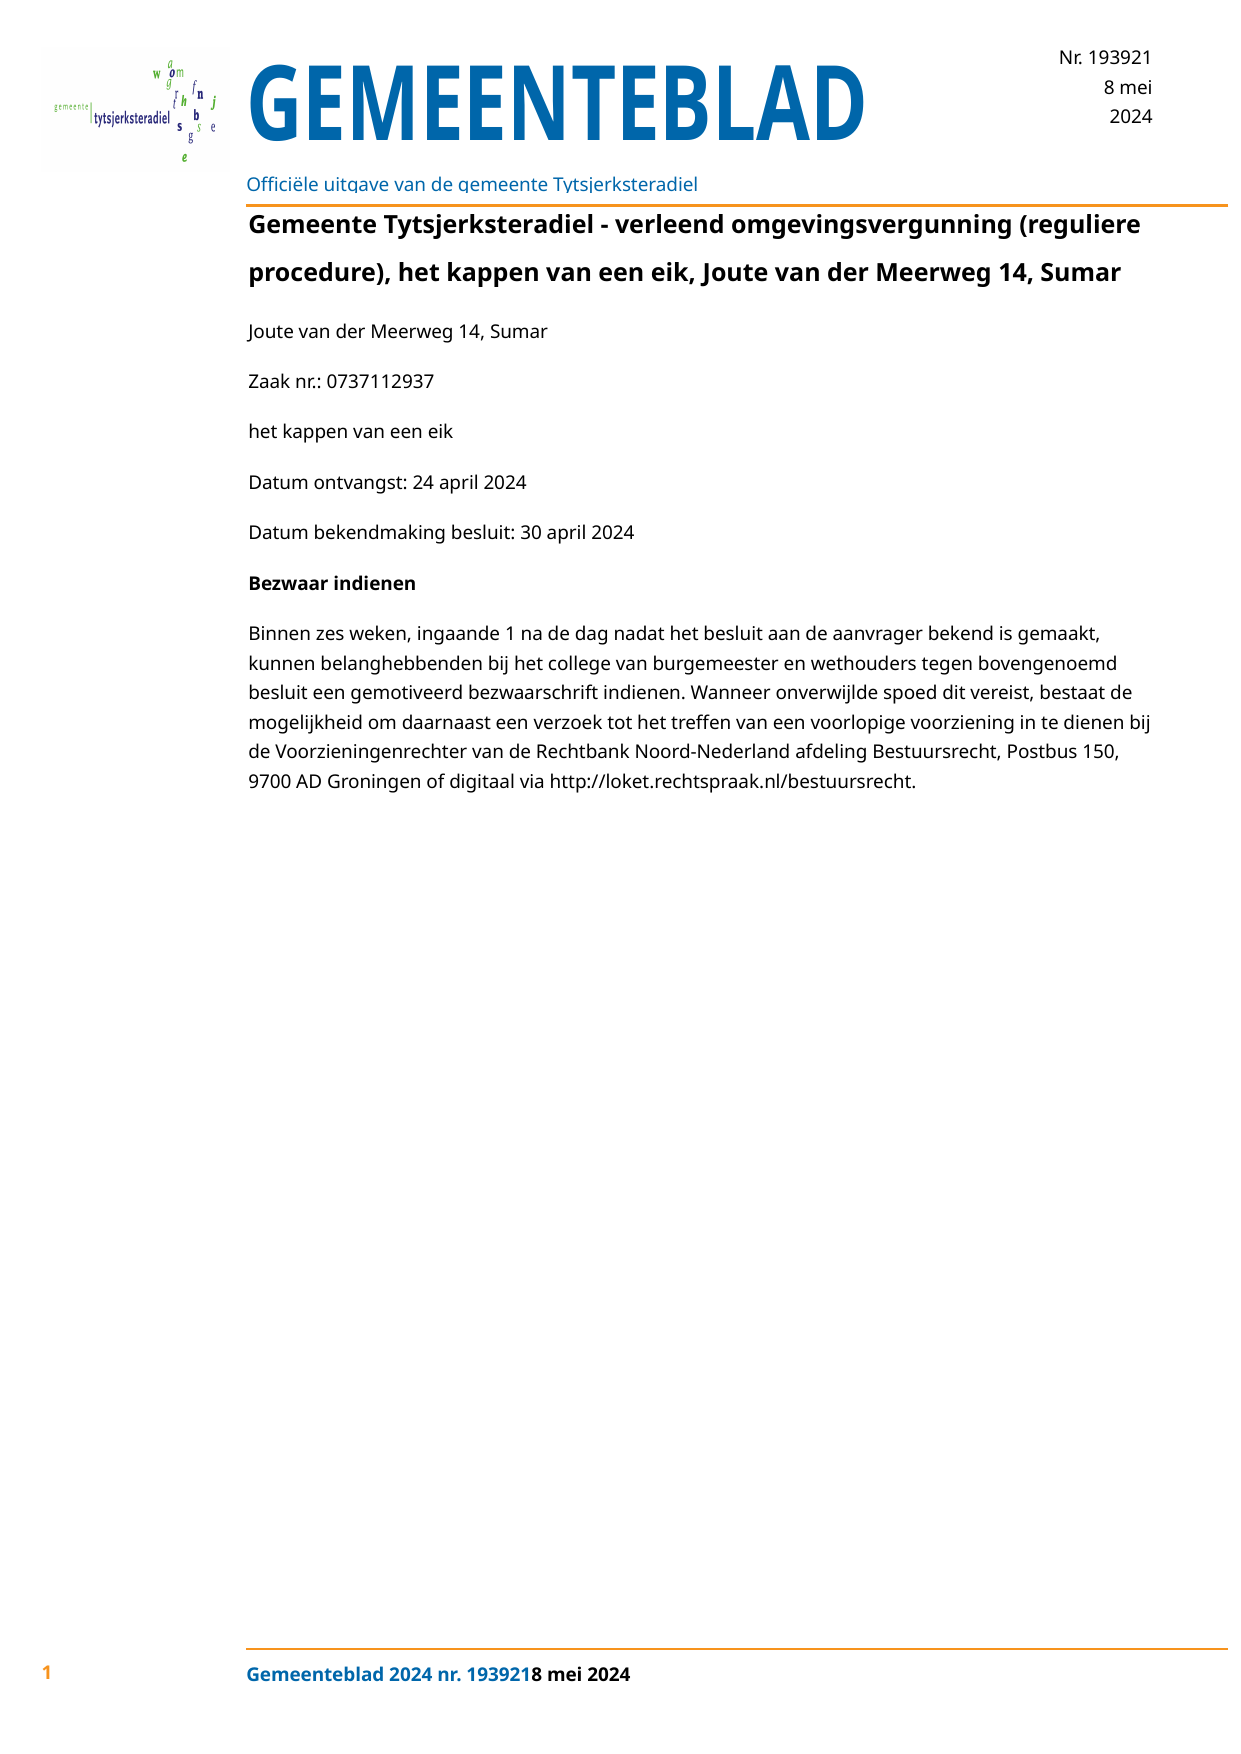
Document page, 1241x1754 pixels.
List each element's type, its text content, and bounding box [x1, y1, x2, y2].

text het kappen van een eik [248, 419, 1152, 444]
text Joute van der Meerweg 14, Sumar [248, 318, 1152, 344]
text Zaak nr.: 0737112937 [248, 368, 1152, 394]
picture [41, 47, 231, 172]
text Gemeente Tytsjerksteradiel - verleend omgevingsvergunning (reguliere procedure), het kappen van een eik, Joute van der Meerweg 14, Sumar [248, 207, 1152, 288]
text Binnen zes weken, ingaande 1 na de dag nadat het besluit aan de aanvrager bekend is gemaakt, kunnen belanghebbenden bij het college van burgemeester en wethouders tegen bovengenoemd besluit een gemotiveerd bezwaarschrift indienen. Wanneer onverwijlde spoed dit vereist, bestaat de mogelijkheid om daarnaast een verzoek tot het treffen van een voorlopige voorziening in te dienen bij de Voorzieningenrechter van de Rechtbank Noord-Nederland afdeling Bestuursrecht, Postbus 150, 9700 AD Groningen of digitaal via http://loket.rechtspraak.nl/bestuursrecht. [248, 620, 1152, 794]
text Datum ontvangst: 24 april 2024 [248, 469, 1152, 495]
text Datum bekendmaking besluit: 30 april 2024 [248, 519, 1152, 545]
text Bezwaar indienen [248, 570, 1152, 596]
